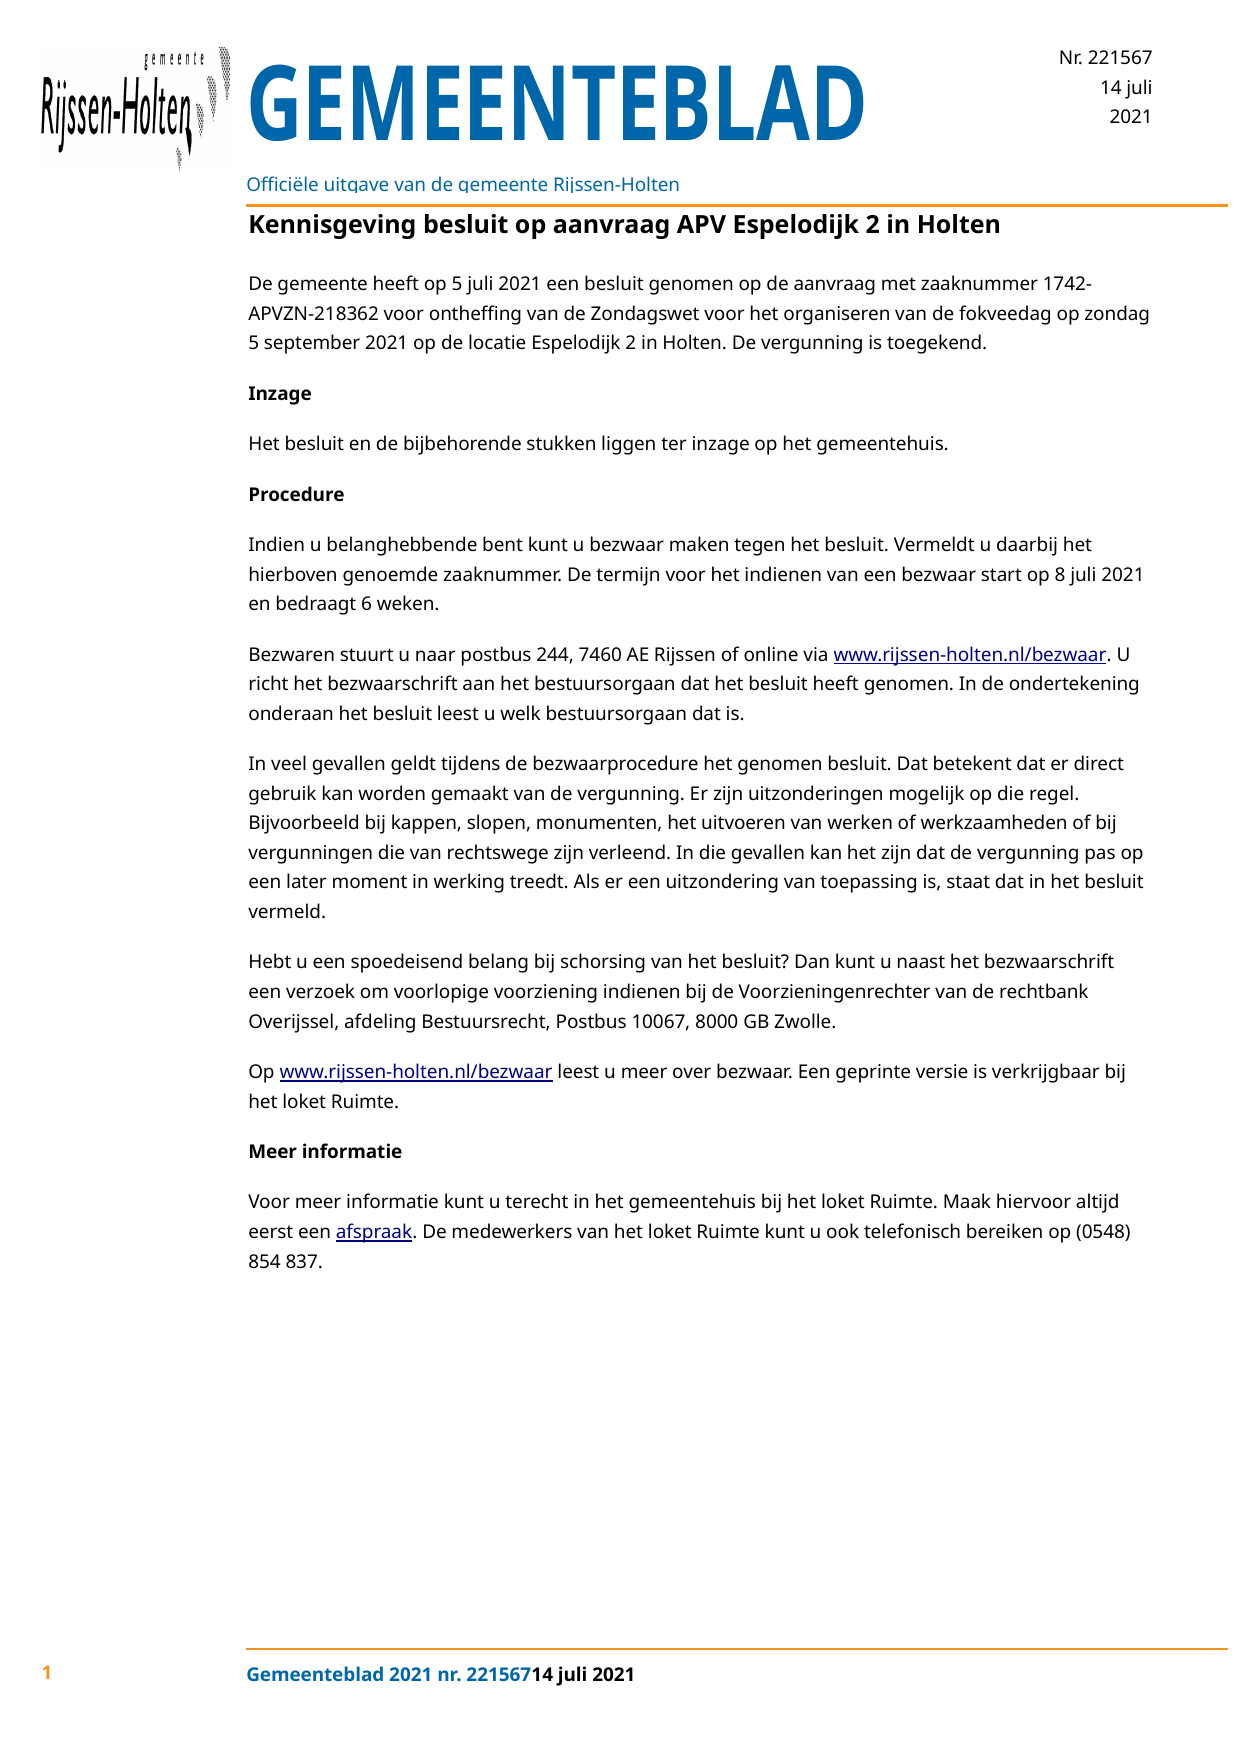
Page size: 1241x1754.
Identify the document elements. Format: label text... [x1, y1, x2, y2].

text De gemeente heeft op 5 juli 2021 een besluit genomen op de aanvraag met zaaknummer 1742-APVZN-218362 voor ontheffing van de Zondagswet voor het organiseren van de fokveedag op zondag 5 september 2021 op de locatie Espelodijk 2 in Holten. De vergunning is toegekend. [248, 270, 1152, 355]
text Indien u belanghebbende bent kunt u bezwaar maken tegen het besluit. Vermeldt u daarbij het hierboven genoemde zaaknummer. De termijn voor het indienen van een bezwaar start op 8 juli 2021 en bedraagt 6 weken. [248, 531, 1152, 616]
text In veel gevallen geldt tijdens de bezwaarprocedure het genomen besluit. Dat betekent dat er direct gebruik kan worden gemaakt van de vergunning. Er zijn uitzonderingen mogelijk op die regel. Bijvoorbeeld bij kappen, slopen, monumenten, het uitvoeren van werken of werkzaamheden of bij vergunningen die van rechtswege zijn verleend. In die gevallen kan het zijn dat de vergunning pas op een later moment in werking treedt. Als er een uitzondering van toepassing is, staat dat in het besluit vermeld. [248, 750, 1152, 924]
text Op www.rijssen-holten.nl/bezwaar leest u meer over bezwaar. Een geprinte versie is verkrijgbaar bij het loket Ruimte. [248, 1058, 1152, 1113]
text Kennisgeving besluit op aanvraag APV Espelodijk 2 in Holten [248, 207, 1152, 241]
text Het besluit en de bijbehorende stukken liggen ter inzage op het gemeentehuis. [248, 430, 1152, 456]
text Hebt u een spoedeisend belang bij schorsing van het besluit? Dan kunt u naast het bezwaarschrift een verzoek om voorlopige voorziening indienen bij de Voorzieningenrechter van de rechtbank Overijssel, afdeling Bestuursrecht, Postbus 10067, 8000 GB Zwolle. [248, 949, 1152, 1033]
text Inzage [248, 380, 1152, 406]
text Bezwaren stuurt u naar postbus 244, 7460 AE Rijssen of online via www.rijssen-holten.nl/bezwaar. U richt het bezwaarschrift aan het bestuursorgaan dat het besluit heeft genomen. In de ondertekening onderaan het besluit leest u welk bestuursorgaan dat is. [248, 641, 1152, 726]
text Meer informatie [248, 1138, 1152, 1164]
picture [41, 47, 231, 172]
text Procedure [248, 481, 1152, 506]
text Voor meer informatie kunt u terecht in het gemeentehuis bij het loket Ruimte. Maak hiervoor altijd eerst een afspraak. De medewerkers van het loket Ruimte kunt u ook telefonisch bereiken op (0548) 854 837. [248, 1189, 1152, 1273]
